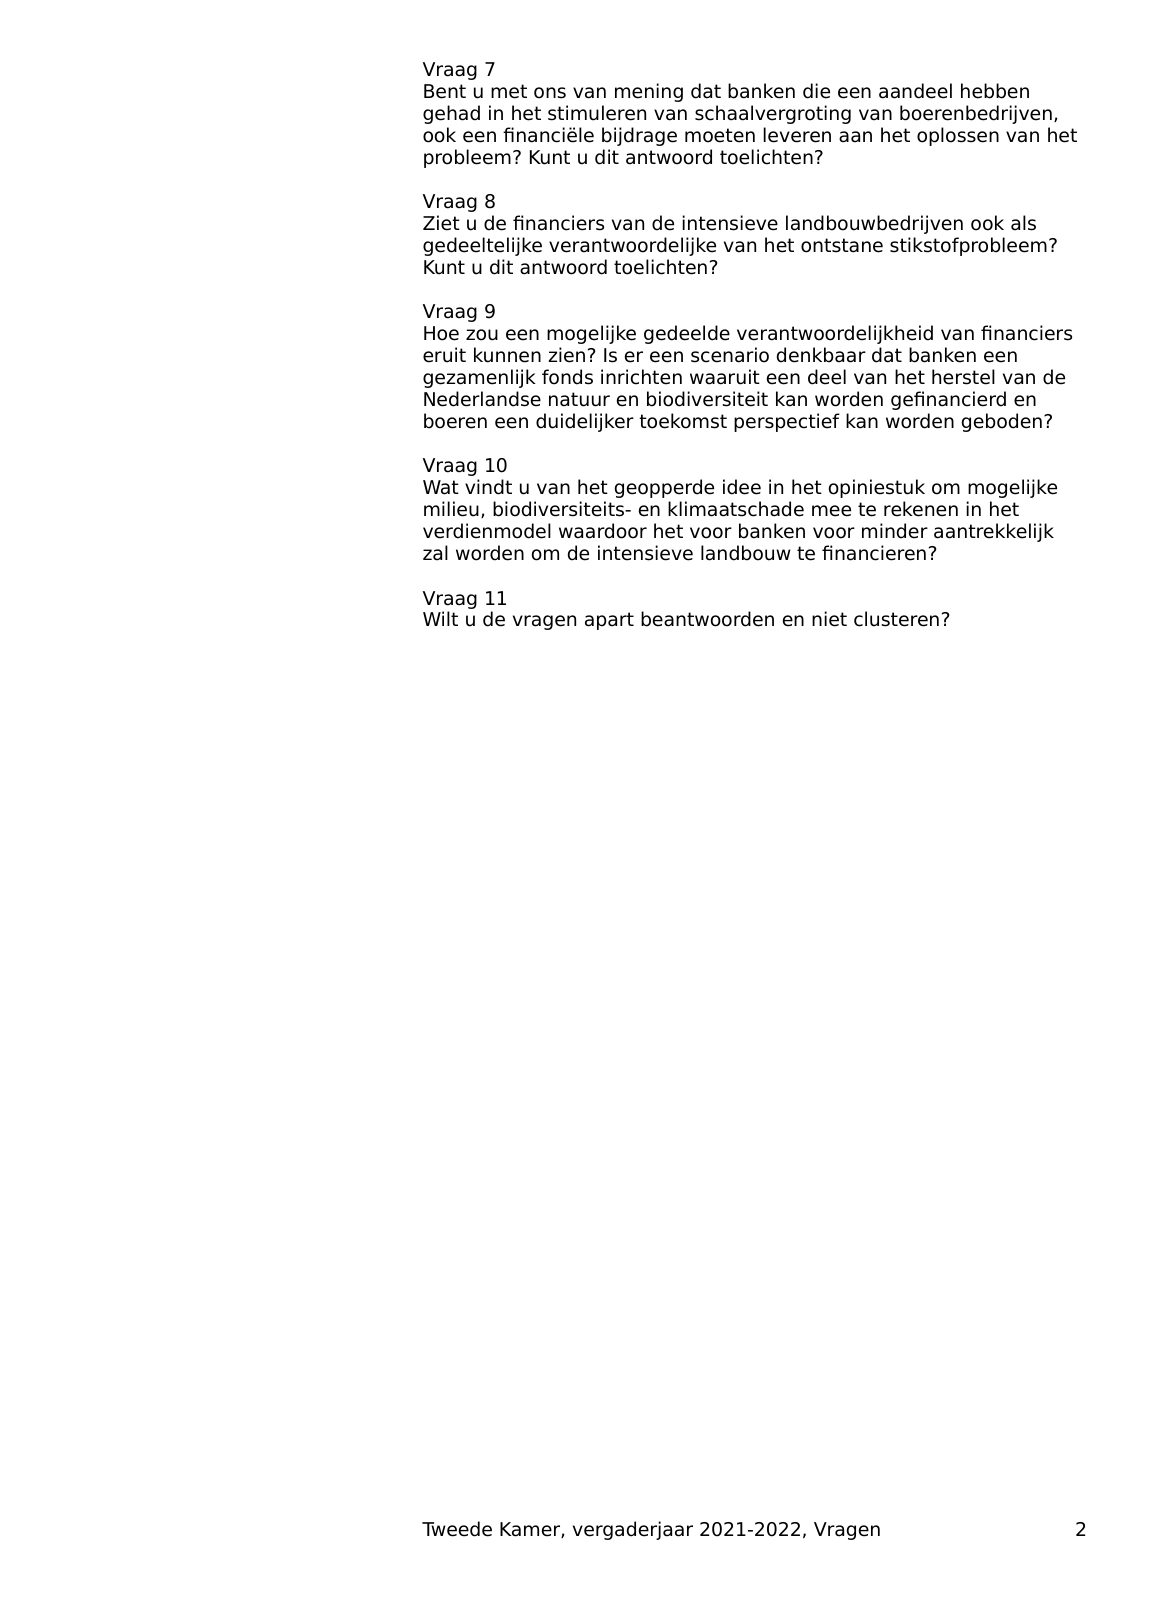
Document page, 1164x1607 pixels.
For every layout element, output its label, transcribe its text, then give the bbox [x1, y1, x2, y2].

text Vraag 9 [422, 301, 1087, 323]
text Vraag 7 [422, 59, 1087, 81]
text Ziet u de financiers van de intensieve landbouwbedrijven ook als gedeeltelijke verantwoordelijke van het ontstane stikstofprobleem? Kunt u dit antwoord toelichten? [422, 213, 1087, 279]
text Vraag 10 [422, 455, 1087, 477]
text Bent u met ons van mening dat banken die een aandeel hebben gehad in het stimuleren van schaalvergroting van boerenbedrijven, ook een financiële bijdrage moeten leveren aan het oplossen van het probleem? Kunt u dit antwoord toelichten? [422, 81, 1087, 169]
text Hoe zou een mogelijke gedeelde verantwoordelijkheid van financiers eruit kunnen zien? Is er een scenario denkbaar dat banken een gezamenlijk fonds inrichten waaruit een deel van het herstel van de Nederlandse natuur en biodiversiteit kan worden gefinancierd en boeren een duidelijker toekomst perspectief kan worden geboden? [422, 323, 1087, 433]
text Wat vindt u van het geopperde idee in het opiniestuk om mogelijke milieu, biodiversiteits- en klimaatschade mee te rekenen in het verdienmodel waardoor het voor banken voor minder aantrekkelijk zal worden om de intensieve landbouw te financieren? [422, 477, 1087, 565]
text Vraag 11 [422, 587, 1087, 609]
text Vraag 8 [422, 191, 1087, 213]
text Wilt u de vragen apart beantwoorden en niet clusteren? [422, 609, 1087, 631]
